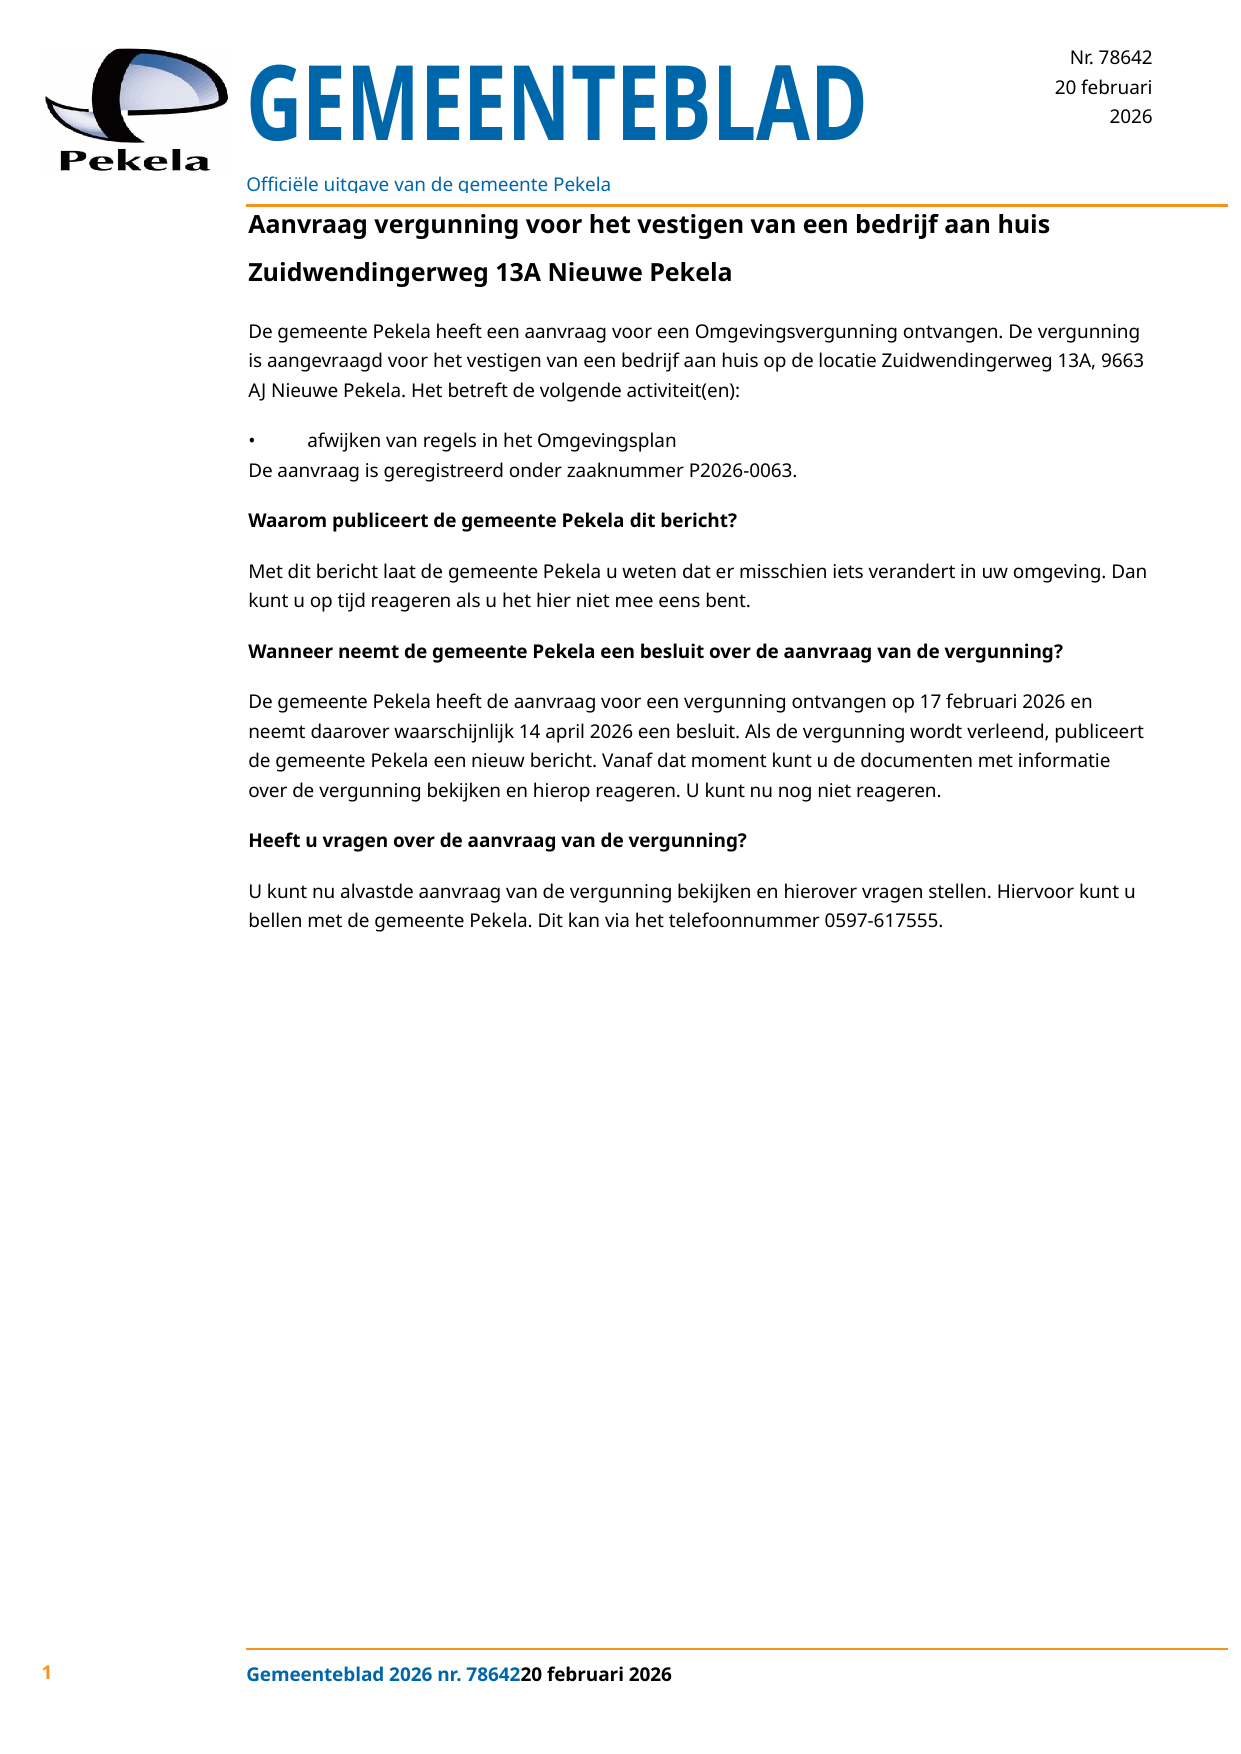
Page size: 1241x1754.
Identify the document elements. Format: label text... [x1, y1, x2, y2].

text Met dit bericht laat de gemeente Pekela u weten dat er misschien iets verandert in uw omgeving. Dan kunt u op tijd reageren als u het hier niet mee eens bent. [248, 558, 1152, 613]
text Wanneer neemt de gemeente Pekela een besluit over de aanvraag van de vergunning? [248, 638, 1152, 664]
picture [41, 47, 231, 172]
text De gemeente Pekela heeft de aanvraag voor een vergunning ontvangen op 17 februari 2026 en neemt daarover waarschijnlijk 14 april 2026 een besluit. Als de vergunning wordt verleend, publiceert de gemeente Pekela een nieuw bericht. Vanaf dat moment kunt u de documenten met informatie over de vergunning bekijken en hierop reageren. U kunt nu nog niet reageren. [248, 688, 1152, 803]
text De gemeente Pekela heeft een aanvraag voor een Omgevingsvergunning ontvangen. De vergunning is aangevraagd voor het vestigen van een bedrijf aan huis op de locatie Zuidwendingerweg 13A, 9663 AJ Nieuwe Pekela. Het betreft de volgende activiteit(en): [248, 318, 1152, 403]
list afwijken van regels in het Omgevingsplan [248, 427, 1152, 453]
text Heeft u vragen over de aanvraag van de vergunning? [248, 827, 1152, 853]
text Aanvraag vergunning voor het vestigen van een bedrijf aan huis Zuidwendingerweg 13A Nieuwe Pekela [248, 207, 1152, 288]
text Waarom publiceert de gemeente Pekela dit bericht? [248, 507, 1152, 533]
text U kunt nu alvastde aanvraag van de vergunning bekijken en hierover vragen stellen. Hiervoor kunt u bellen met de gemeente Pekela. Dit kan via het telefoonnummer 0597-617555. [248, 878, 1152, 933]
text De aanvraag is geregistreerd onder zaaknummer P2026-0063. [248, 457, 1152, 483]
